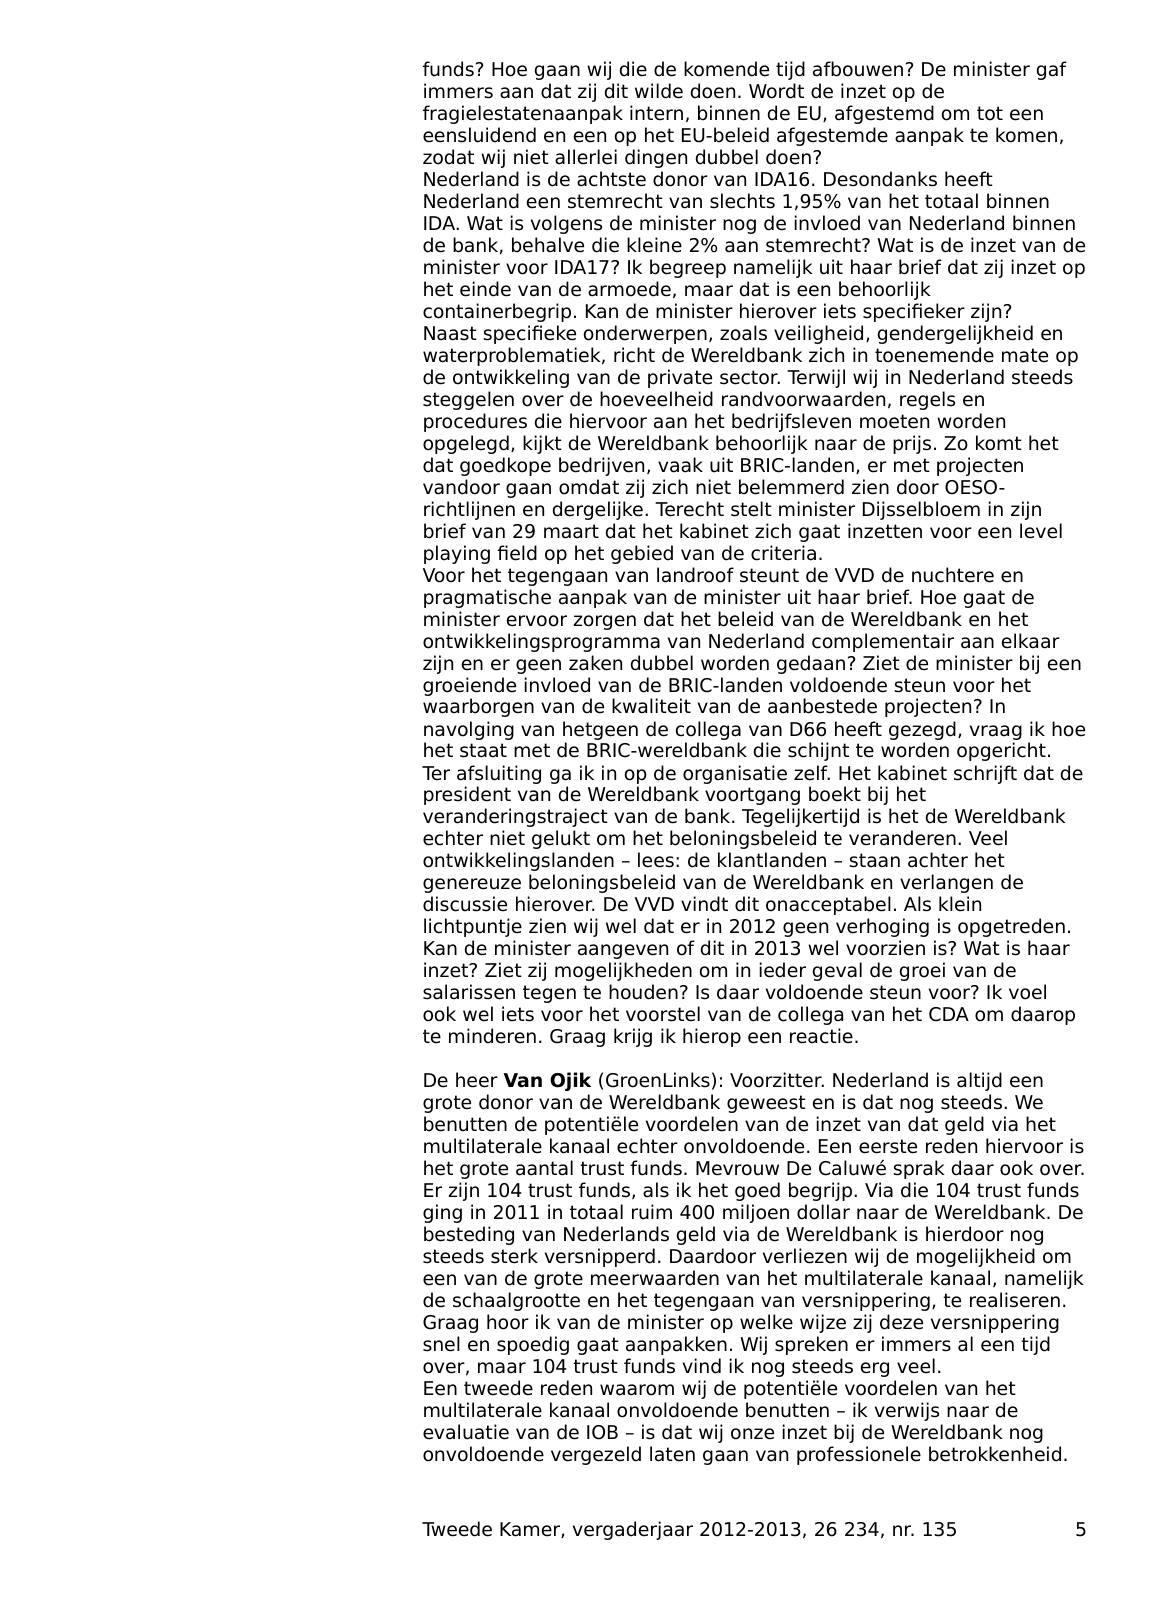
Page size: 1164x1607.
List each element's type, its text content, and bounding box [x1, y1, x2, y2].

text Een tweede reden waarom wij de potentiële voordelen van het multilaterale kanaal onvoldoende benutten – ik verwijs naar de evaluatie van de IOB – is dat wij onze inzet bij de Wereldbank nog onvoldoende vergezeld laten gaan van professionele betrokkenheid. [422, 1378, 1087, 1466]
text Nederland is de achtste donor van IDA16. Desondanks heeft Nederland een stemrecht van slechts 1,95% van het totaal binnen IDA. Wat is volgens de minister nog de invloed van Nederland binnen de bank, behalve die kleine 2% aan stemrecht? Wat is de inzet van de minister voor IDA17? Ik begreep namelijk uit haar brief dat zij inzet op het einde van de armoede, maar dat is een behoorlijk containerbegrip. Kan de minister hierover iets specifieker zijn? [422, 169, 1087, 323]
text Naast specifieke onderwerpen, zoals veiligheid, gendergelijkheid en waterproblematiek, richt de Wereldbank zich in toenemende mate op de ontwikkeling van de private sector. Terwijl wij in Nederland steeds steggelen over de hoeveelheid randvoorwaarden, regels en procedures die hiervoor aan het bedrijfsleven moeten worden opgelegd, kijkt de Wereldbank behoorlijk naar de prijs. Zo komt het dat goedkope bedrijven, vaak uit BRIC-landen, er met projecten vandoor gaan omdat zij zich niet belemmerd zien door OESO-richtlijnen en dergelijke. Terecht stelt minister Dijsselbloem in zijn brief van 29 maart dat het kabinet zich gaat inzetten voor een level playing field op het gebied van de criteria. [422, 323, 1087, 564]
text Ter afsluiting ga ik in op de organisatie zelf. Het kabinet schrijft dat de president van de Wereldbank voortgang boekt bij het veranderingstraject van de bank. Tegelijkertijd is het de Wereldbank echter niet gelukt om het beloningsbeleid te veranderen. Veel ontwikkelingslanden – lees: de klantlanden – staan achter het genereuze beloningsbeleid van de Wereldbank en verlangen de discussie hierover. De VVD vindt dit onacceptabel. Als klein lichtpuntje zien wij wel dat er in 2012 geen verhoging is opgetreden. Kan de minister aangeven of dit in 2013 wel voorzien is? Wat is haar inzet? Ziet zij mogelijkheden om in ieder geval de groei van de salarissen tegen te houden? Is daar voldoende steun voor? Ik voel ook wel iets voor het voorstel van de collega van het CDA om daarop te minderen. Graag krijg ik hierop een reactie. [422, 762, 1087, 1048]
text De heer Van Ojik (GroenLinks): Voorzitter. Nederland is altijd een grote donor van de Wereldbank geweest en is dat nog steeds. We benutten de potentiële voordelen van de inzet van dat geld via het multilaterale kanaal echter onvoldoende. Een eerste reden hiervoor is het grote aantal trust funds. Mevrouw De Caluwé sprak daar ook over. Er zijn 104 trust funds, als ik het goed begrijp. Via die 104 trust funds ging in 2011 in totaal ruim 400 miljoen dollar naar de Wereldbank. De besteding van Nederlands geld via de Wereldbank is hierdoor nog steeds sterk versnipperd. Daardoor verliezen wij de mogelijkheid om een van de grote meerwaarden van het multilaterale kanaal, namelijk de schaalgrootte en het tegengaan van versnippering, te realiseren. Graag hoor ik van de minister op welke wijze zij deze versnippering snel en spoedig gaat aanpakken. Wij spreken er immers al een tijd over, maar 104 trust funds vind ik nog steeds erg veel. [422, 1070, 1087, 1378]
text Voor het tegengaan van landroof steunt de VVD de nuchtere en pragmatische aanpak van de minister uit haar brief. Hoe gaat de minister ervoor zorgen dat het beleid van de Wereldbank en het ontwikkelingsprogramma van Nederland complementair aan elkaar zijn en er geen zaken dubbel worden gedaan? Ziet de minister bij een groeiende invloed van de BRIC-landen voldoende steun voor het waarborgen van de kwaliteit van de aanbestede projecten? In navolging van hetgeen de collega van D66 heeft gezegd, vraag ik hoe het staat met de BRIC-wereldbank die schijnt te worden opgericht. [422, 564, 1087, 762]
text funds? Hoe gaan wij die de komende tijd afbouwen? De minister gaf immers aan dat zij dit wilde doen. Wordt de inzet op de fragielestatenaanpak intern, binnen de EU, afgestemd om tot een eensluidend en een op het EU-beleid afgestemde aanpak te komen, zodat wij niet allerlei dingen dubbel doen? [422, 59, 1087, 169]
